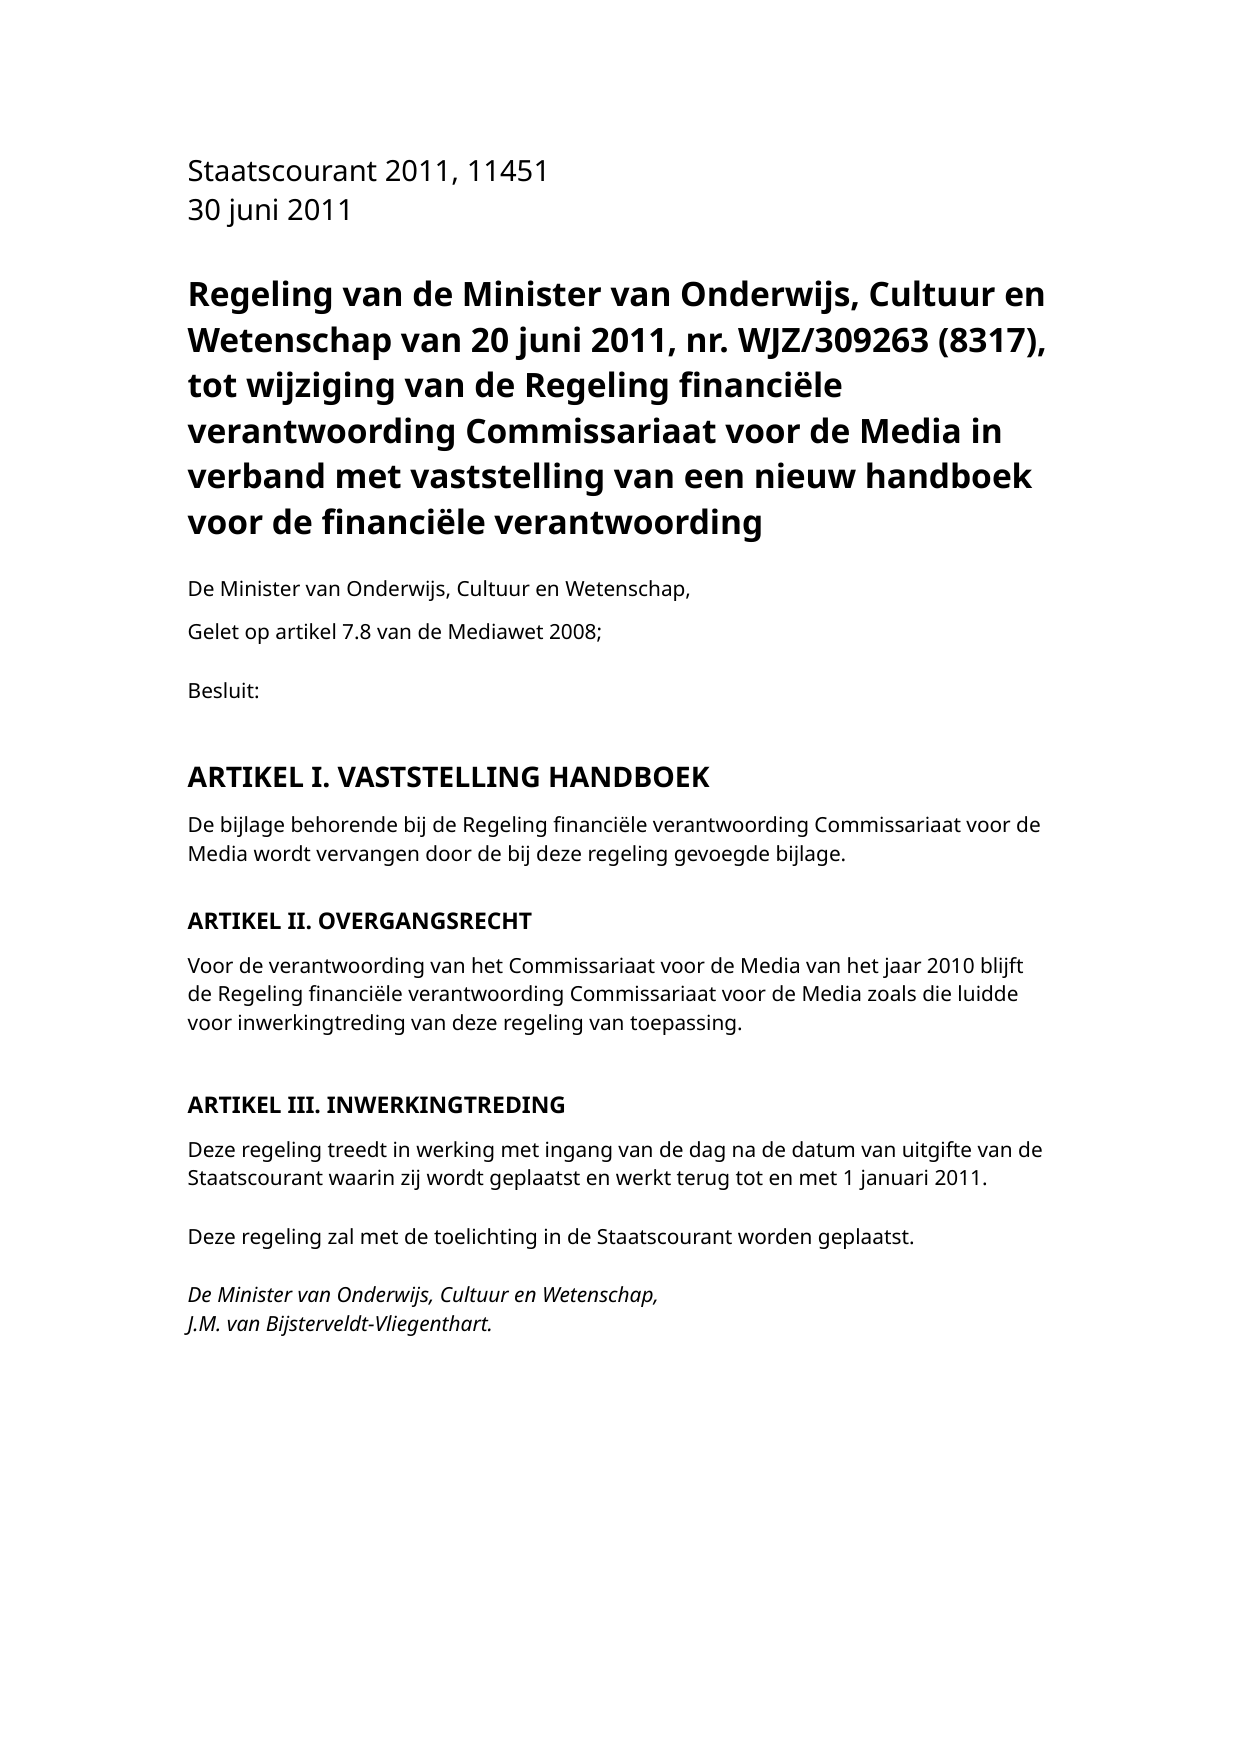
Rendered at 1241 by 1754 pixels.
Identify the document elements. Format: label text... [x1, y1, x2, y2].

subtitle ARTIKEL II. OVERGANGSRECHT [187, 905, 1053, 936]
text Deze regeling treedt in werking met ingang van de dag na de datum van uitgifte van de Staatscourant waarin zij wordt geplaatst en werkt terug tot en met 1 januari 2011. [187, 1135, 1053, 1192]
subtitle ARTIKEL I. VASTSTELLING HANDBOEK [187, 757, 1053, 795]
text Besluit: [187, 676, 1053, 704]
text Voor de verantwoording van het Commissariaat voor de Media van het jaar 2010 blijft de Regeling financiële verantwoording Commissariaat voor de Media zoals die luidde voor inwerkingtreding van deze regeling van toepassing. [187, 951, 1053, 1036]
text Staatscourant 2011, 11451 [187, 150, 1053, 190]
text Gelet op artikel 7.8 van de Mediawet 2008; [187, 617, 1053, 646]
subtitle Regeling van de Minister van Onderwijs, Cultuur en Wetenschap van 20 juni 2011, nr. WJZ/309263 (8317), tot wijziging van de Regeling financiële verantwoording Commissariaat voor de Media in verband met vaststelling van een nieuw handboek voor de financiële verantwoording [187, 271, 1053, 544]
text De Minister van Onderwijs, Cultuur en Wetenschap, [187, 1280, 1053, 1309]
text De Minister van Onderwijs, Cultuur en Wetenschap, [187, 574, 1053, 602]
text 30 juni 2011 [187, 190, 1053, 229]
text Deze regeling zal met de toelichting in de Staatscourant worden geplaatst. [187, 1222, 1053, 1250]
text De bijlage behorende bij de Regeling financiële verantwoording Commissariaat voor de Media wordt vervangen door de bij deze regeling gevoegde bijlage. [187, 810, 1053, 867]
text J.M. van Bijsterveldt-Vliegenthart. [187, 1309, 1053, 1337]
subtitle ARTIKEL III. INWERKINGTREDING [187, 1089, 1053, 1120]
